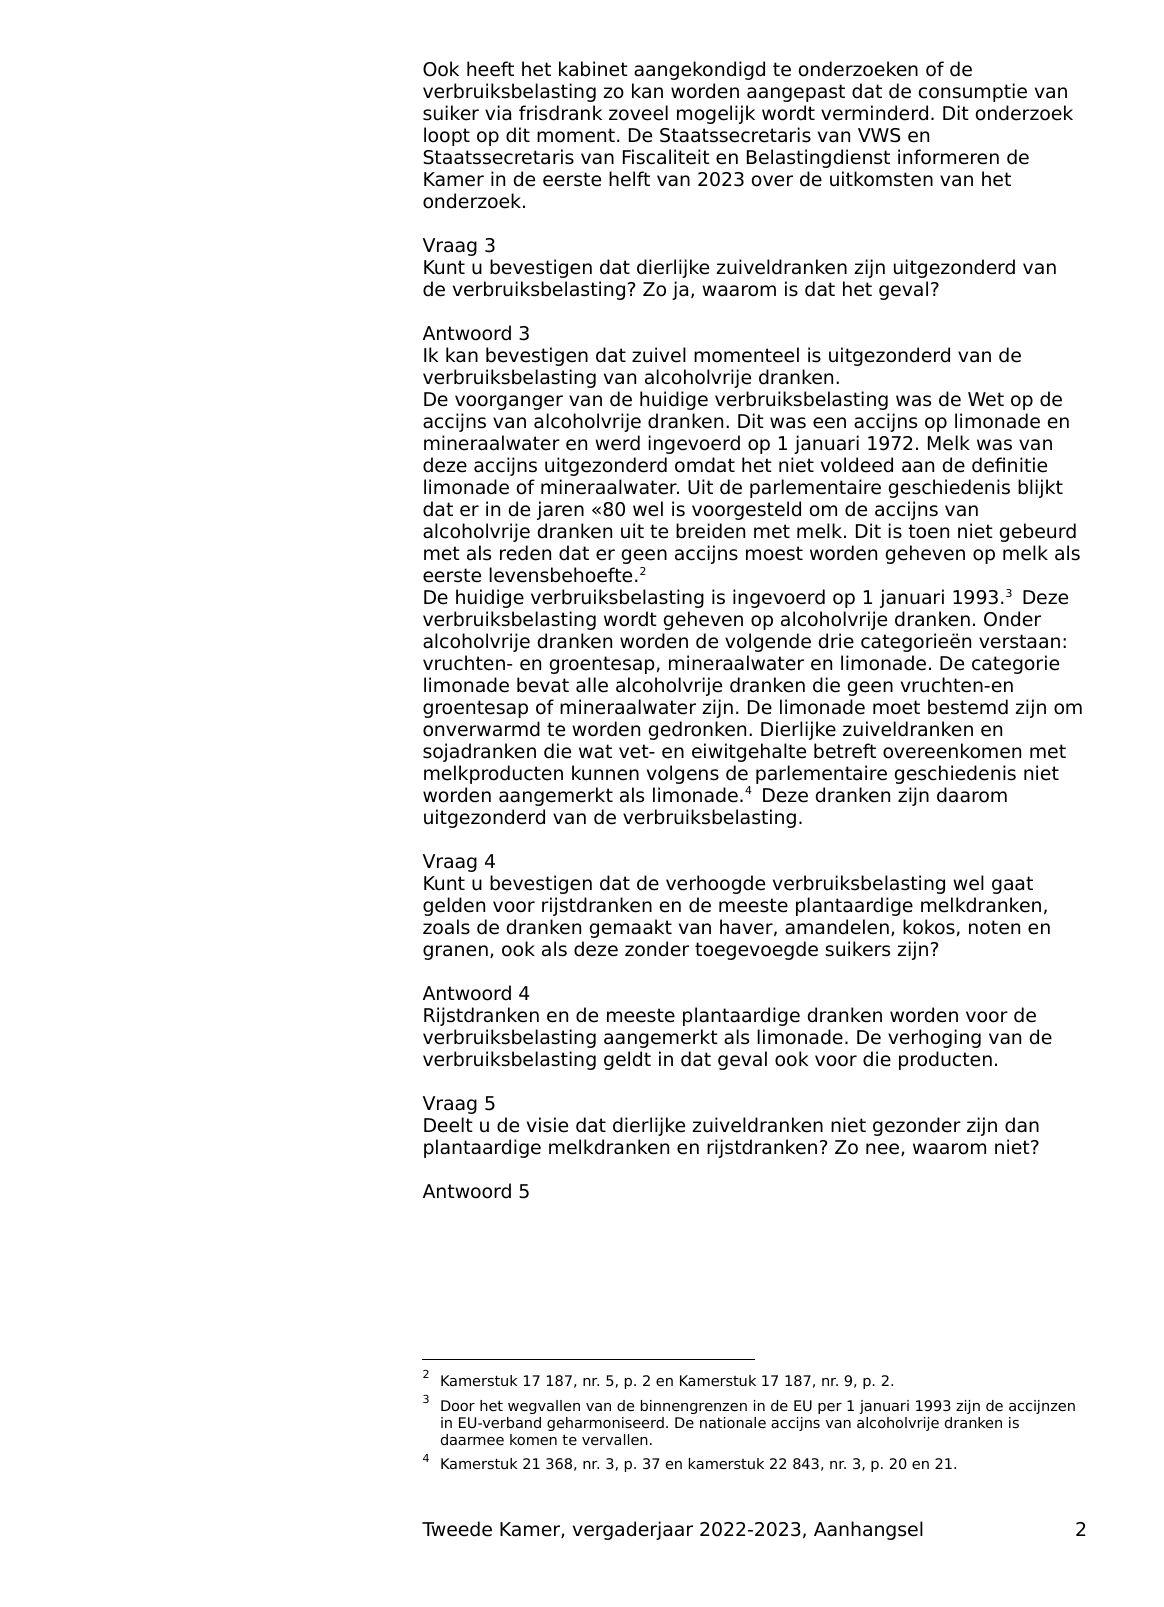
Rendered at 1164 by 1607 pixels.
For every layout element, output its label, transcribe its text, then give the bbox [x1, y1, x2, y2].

text Ook heeft het kabinet aangekondigd te onderzoeken of de verbruiksbelasting zo kan worden aangepast dat de consumptie van suiker via frisdrank zoveel mogelijk wordt verminderd. Dit onderzoek loopt op dit moment. De Staatssecretaris van VWS en Staatssecretaris van Fiscaliteit en Belastingdienst informeren de Kamer in de eerste helft van 2023 over de uitkomsten van het onderzoek. [422, 59, 1087, 213]
text Antwoord 5 [422, 1181, 1087, 1203]
text Antwoord 3 [422, 323, 1087, 345]
text Ik kan bevestigen dat zuivel momenteel is uitgezonderd van de verbruiksbelasting van alcoholvrije dranken. [422, 345, 1087, 389]
text De voorganger van de huidige verbruiksbelasting was de Wet op de accijns van alcoholvrije dranken. Dit was een accijns op limonade en mineraalwater en werd ingevoerd op 1 januari 1972. Melk was van deze accijns uitgezonderd omdat het niet voldeed aan de definitie limonade of mineraalwater. Uit de parlementaire geschiedenis blijkt dat er in de jaren «80 wel is voorgesteld om de accijns van alcoholvrije dranken uit te breiden met melk. Dit is toen niet gebeurd met als reden dat er geen accijns moest worden geheven op melk als eerste levensbehoefte. [422, 389, 1087, 587]
text Rijstdranken en de meeste plantaardige dranken worden voor de verbruiksbelasting aangemerkt als limonade. De verhoging van de verbruiksbelasting geldt in dat geval ook voor die producten. [422, 1005, 1087, 1071]
text Kamerstuk 17 187, nr. 5, p. 2 en Kamerstuk 17 187, nr. 9, p. 2. [422, 1368, 1087, 1391]
text Vraag 4 [422, 851, 1087, 873]
text Door het wegvallen van de binnengrenzen in de EU per 1 januari 1993 zijn de accijnzen in EU-verband geharmoniseerd. De nationale accijns van alcoholvrije dranken is daarmee komen te vervallen. [422, 1393, 1087, 1449]
text Kunt u bevestigen dat dierlijke zuiveldranken zijn uitgezonderd van de verbruiksbelasting? Zo ja, waarom is dat het geval? [422, 257, 1087, 301]
text Antwoord 4 [422, 983, 1087, 1005]
text De huidige verbruiksbelasting is ingevoerd op 1 januari 1993. Deze verbruiksbelasting wordt geheven op alcoholvrije dranken. Onder alcoholvrije dranken worden de volgende drie categorieën verstaan: vruchten- en groentesap, mineraalwater en limonade. De categorie limonade bevat alle alcoholvrije dranken die geen vruchten-en groentesap of mineraalwater zijn. De limonade moet bestemd zijn om onverwarmd te worden gedronken. Dierlijke zuiveldranken en sojadranken die wat vet- en eiwitgehalte betreft overeenkomen met melkproducten kunnen volgens de parlementaire geschiedenis niet worden aangemerkt als limonade. Deze dranken zijn daarom uitgezonderd van de verbruiksbelasting. [422, 587, 1087, 829]
text Kamerstuk 21 368, nr. 3, p. 37 en kamerstuk 22 843, nr. 3, p. 20 en 21. [422, 1452, 1087, 1474]
text Deelt u de visie dat dierlijke zuiveldranken niet gezonder zijn dan plantaardige melkdranken en rijstdranken? Zo nee, waarom niet? [422, 1115, 1087, 1159]
text Vraag 5 [422, 1093, 1087, 1115]
text Kunt u bevestigen dat de verhoogde verbruiksbelasting wel gaat gelden voor rijstdranken en de meeste plantaardige melkdranken, zoals de dranken gemaakt van haver, amandelen, kokos, noten en granen, ook als deze zonder toegevoegde suikers zijn? [422, 873, 1087, 961]
text Vraag 3 [422, 235, 1087, 257]
